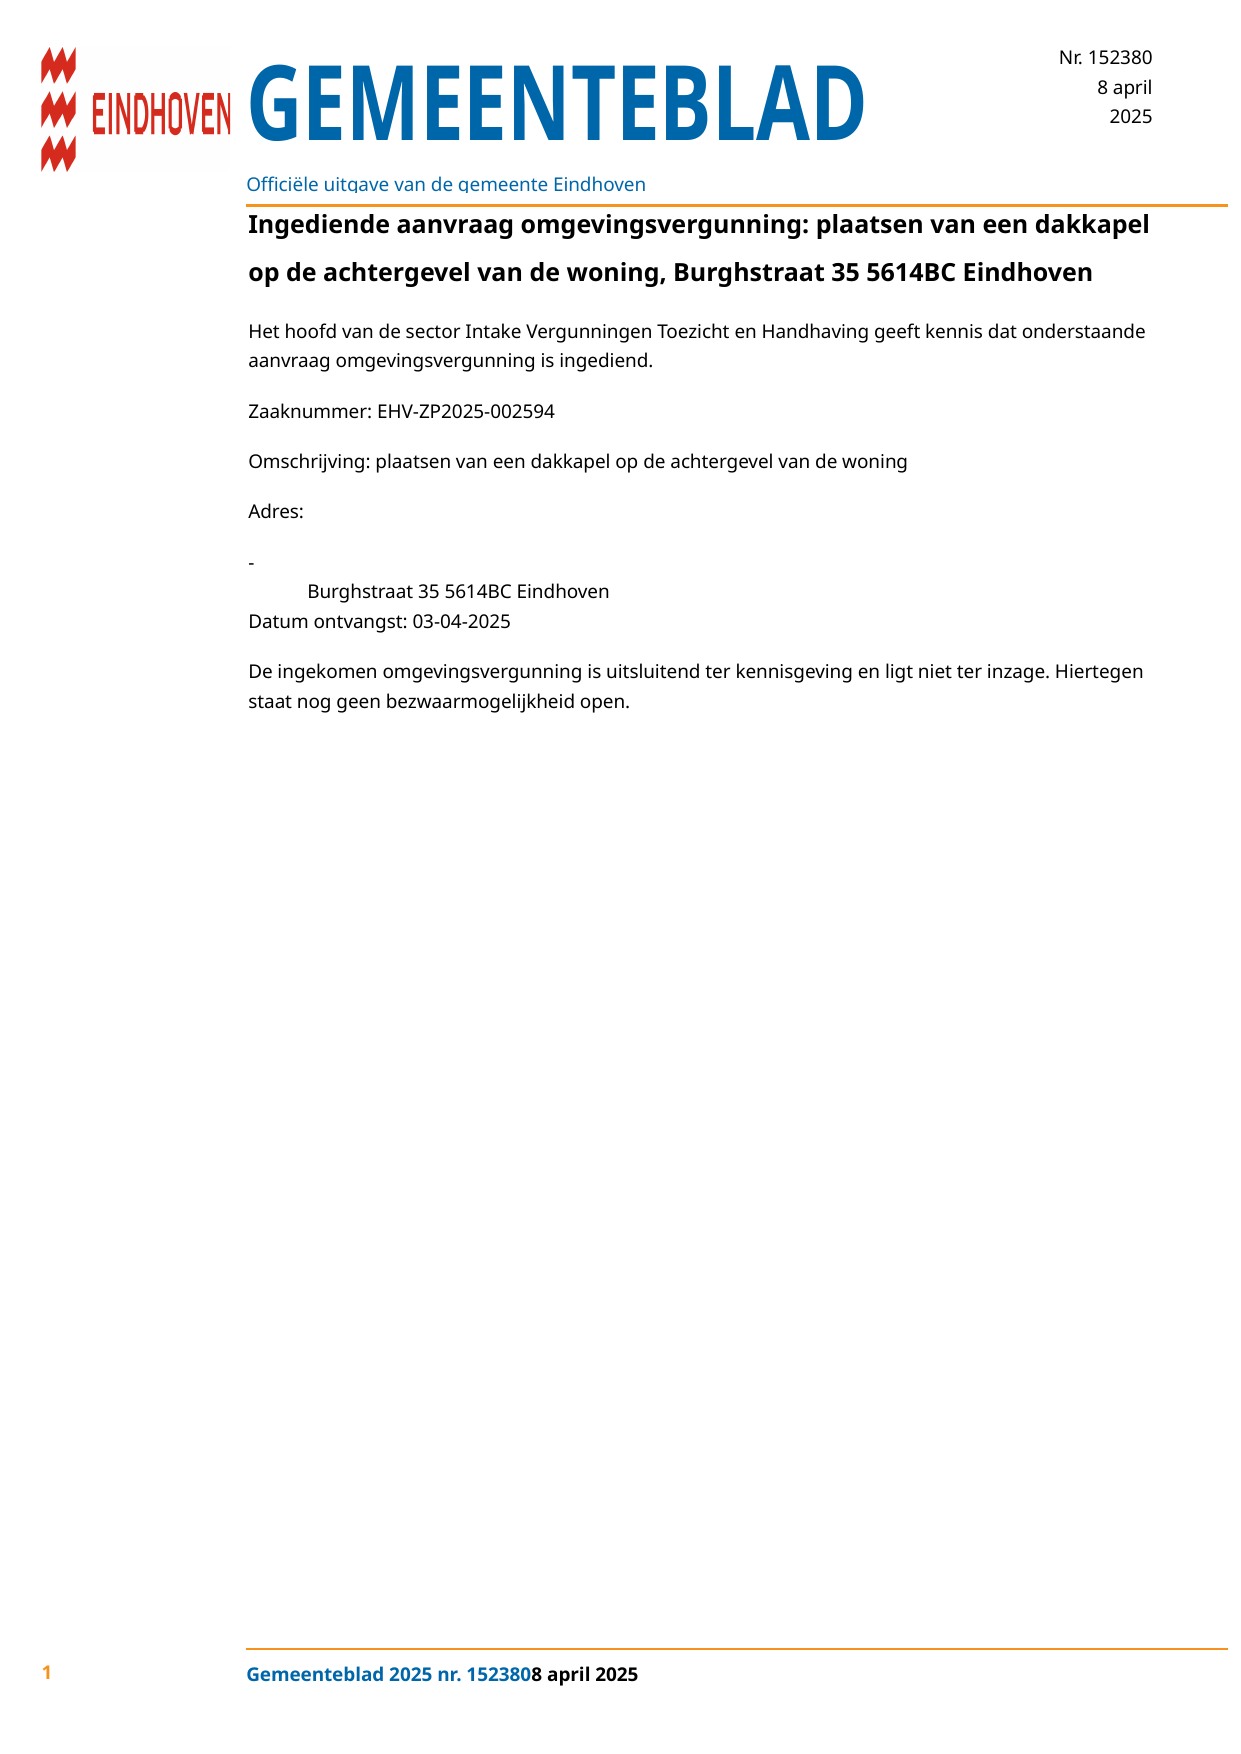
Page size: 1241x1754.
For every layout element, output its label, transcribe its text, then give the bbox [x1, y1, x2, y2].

text Omschrijving: plaatsen van een dakkapel op de achtergevel van de woning [248, 448, 1152, 474]
picture [41, 47, 231, 172]
text De ingekomen omgevingsvergunning is uitsluitend ter kennisgeving en ligt niet ter inzage. Hiertegen staat nog geen bezwaarmogelijkheid open. [248, 659, 1152, 714]
text Adres: [248, 499, 1152, 524]
list Burghstraat 35 5614BC Eindhoven [248, 579, 1152, 604]
text Datum ontvangst: 03-04-2025 [248, 608, 1152, 634]
text Zaaknummer: EHV-ZP2025-002594 [248, 398, 1152, 424]
text Het hoofd van de sector Intake Vergunningen Toezicht en Handhaving geeft kennis dat onderstaande aanvraag omgevingsvergunning is ingediend. [248, 318, 1152, 373]
text Ingediende aanvraag omgevingsvergunning: plaatsen van een dakkapel op de achtergevel van de woning, Burghstraat 35 5614BC Eindhoven [248, 207, 1152, 288]
